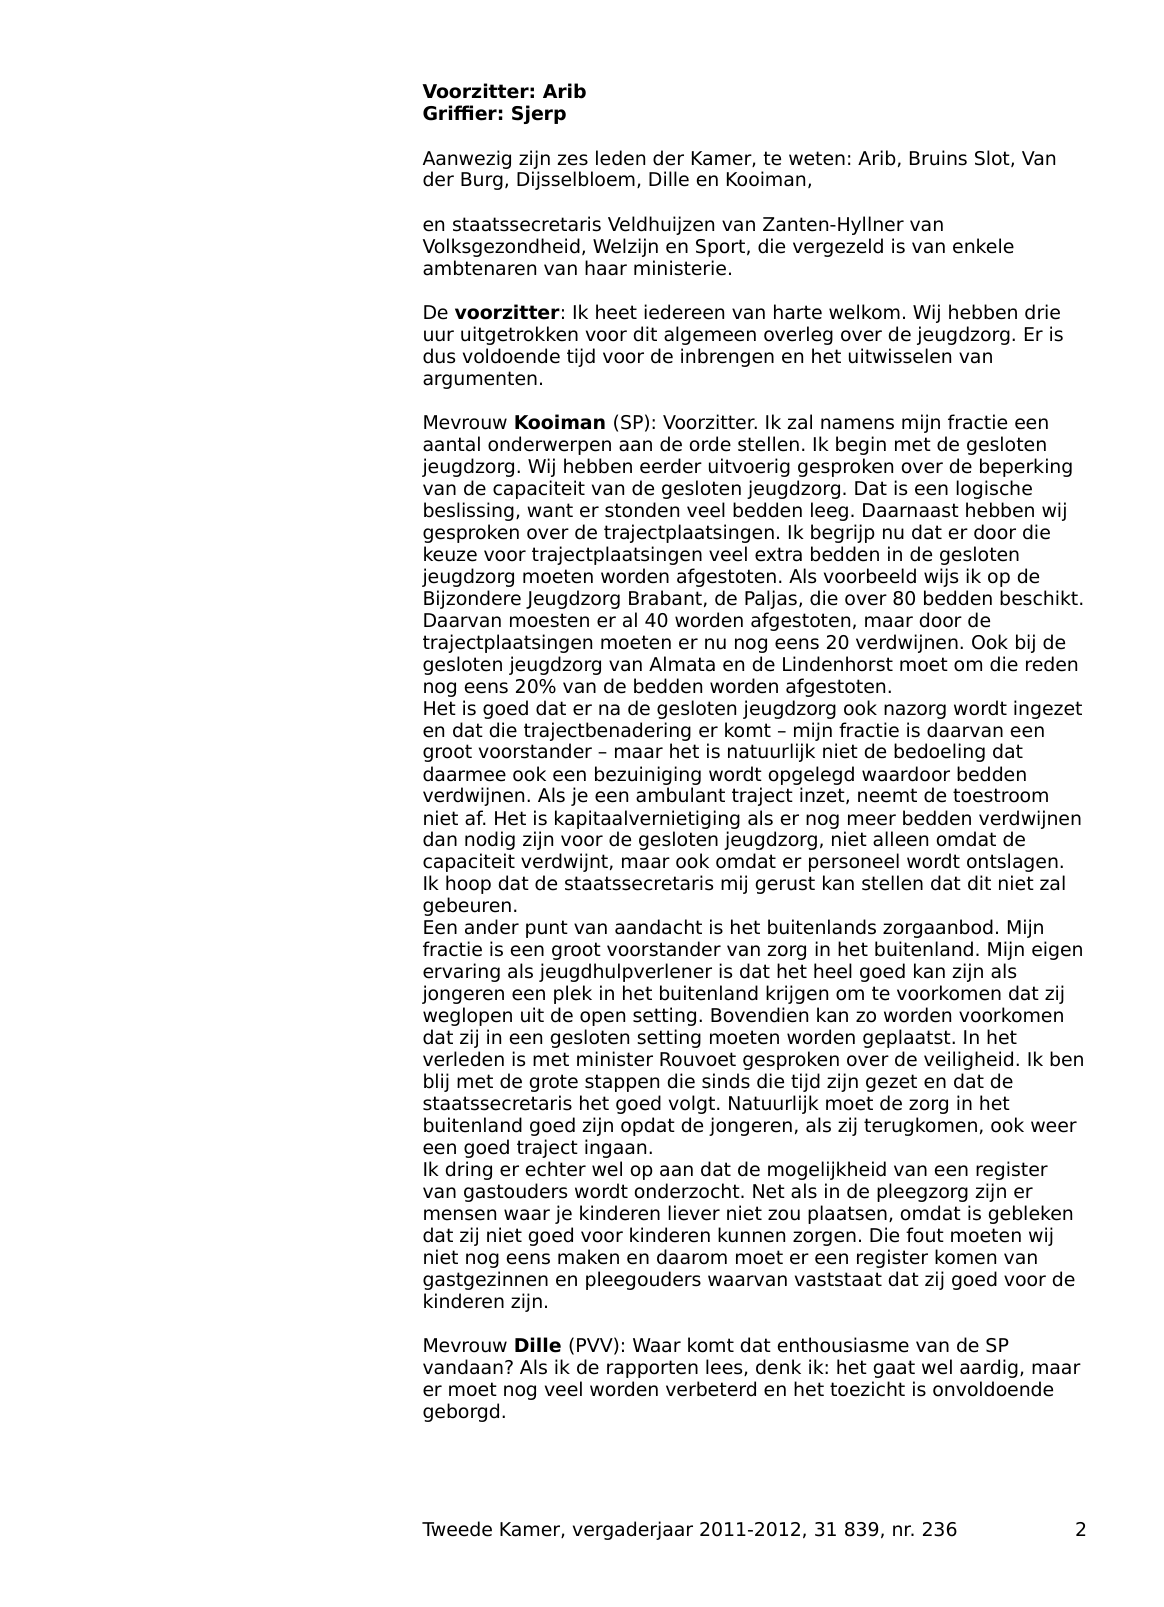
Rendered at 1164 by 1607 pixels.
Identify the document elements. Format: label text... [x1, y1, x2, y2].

text Ik dring er echter wel op aan dat de mogelijkheid van een register van gastouders wordt onderzocht. Net als in de pleegzorg zijn er mensen waar je kinderen liever niet zou plaatsen, omdat is gebleken dat zij niet goed voor kinderen kunnen zorgen. Die fout moeten wij niet nog eens maken en daarom moet er een register komen van gastgezinnen en pleegouders waarvan vaststaat dat zij goed voor de kinderen zijn. [422, 1159, 1087, 1313]
text De voorzitter: Ik heet iedereen van harte welkom. Wij hebben drie uur uitgetrokken voor dit algemeen overleg over de jeugdzorg. Er is dus voldoende tijd voor de inbrengen en het uitwisselen van argumenten. [422, 302, 1087, 389]
text Een ander punt van aandacht is het buitenlands zorgaanbod. Mijn fractie is een groot voorstander van zorg in het buitenland. Mijn eigen ervaring als jeugdhulpverlener is dat het heel goed kan zijn als jongeren een plek in het buitenland krijgen om te voorkomen dat zij weglopen uit de open setting. Bovendien kan zo worden voorkomen dat zij in een gesloten setting moeten worden geplaatst. In het verleden is met minister Rouvoet gesproken over de veiligheid. Ik ben blij met de grote stappen die sinds die tijd zijn gezet en dat de staatssecretaris het goed volgt. Natuurlijk moet de zorg in het buitenland goed zijn opdat de jongeren, als zij terugkomen, ook weer een goed traject ingaan. [422, 917, 1087, 1159]
text Mevrouw Dille (PVV): Waar komt dat enthousiasme van de SP vandaan? Als ik de rapporten lees, denk ik: het gaat wel aardig, maar er moet nog veel worden verbeterd en het toezicht is onvoldoende geborgd. [422, 1335, 1087, 1423]
text Het is goed dat er na de gesloten jeugdzorg ook nazorg wordt ingezet en dat die trajectbenadering er komt – mijn fractie is daarvan een groot voorstander – maar het is natuurlijk niet de bedoeling dat daarmee ook een bezuiniging wordt opgelegd waardoor bedden verdwijnen. Als je een ambulant traject inzet, neemt de toestroom niet af. Het is kapitaalvernietiging als er nog meer bedden verdwijnen dan nodig zijn voor de gesloten jeugdzorg, niet alleen omdat de capaciteit verdwijnt, maar ook omdat er personeel wordt ontslagen. Ik hoop dat de staatssecretaris mij gerust kan stellen dat dit niet zal gebeuren. [422, 697, 1087, 917]
text Mevrouw Kooiman (SP): Voorzitter. Ik zal namens mijn fractie een aantal onderwerpen aan de orde stellen. Ik begin met de gesloten jeugdzorg. Wij hebben eerder uitvoerig gesproken over de beperking van de capaciteit van de gesloten jeugdzorg. Dat is een logische beslissing, want er stonden veel bedden leeg. Daarnaast hebben wij gesproken over de trajectplaatsingen. Ik begrijp nu dat er door die keuze voor trajectplaatsingen veel extra bedden in de gesloten jeugdzorg moeten worden afgestoten. Als voorbeeld wijs ik op de Bijzondere Jeugdzorg Brabant, de Paljas, die over 80 bedden beschikt. Daarvan moesten er al 40 worden afgestoten, maar door de trajectplaatsingen moeten er nu nog eens 20 verdwijnen. Ook bij de gesloten jeugdzorg van Almata en de Lindenhorst moet om die reden nog eens 20% van de bedden worden afgestoten. [422, 412, 1087, 697]
text Voorzitter: Arib [422, 81, 1087, 103]
text Aanwezig zijn zes leden der Kamer, te weten: Arib, Bruins Slot, Van der Burg, Dijsselbloem, Dille en Kooiman, [422, 147, 1087, 191]
text en staatssecretaris Veldhuijzen van Zanten-Hyllner van Volksgezondheid, Welzijn en Sport, die vergezeld is van enkele ambtenaren van haar ministerie. [422, 213, 1087, 279]
text Griffier: Sjerp [422, 103, 1087, 125]
